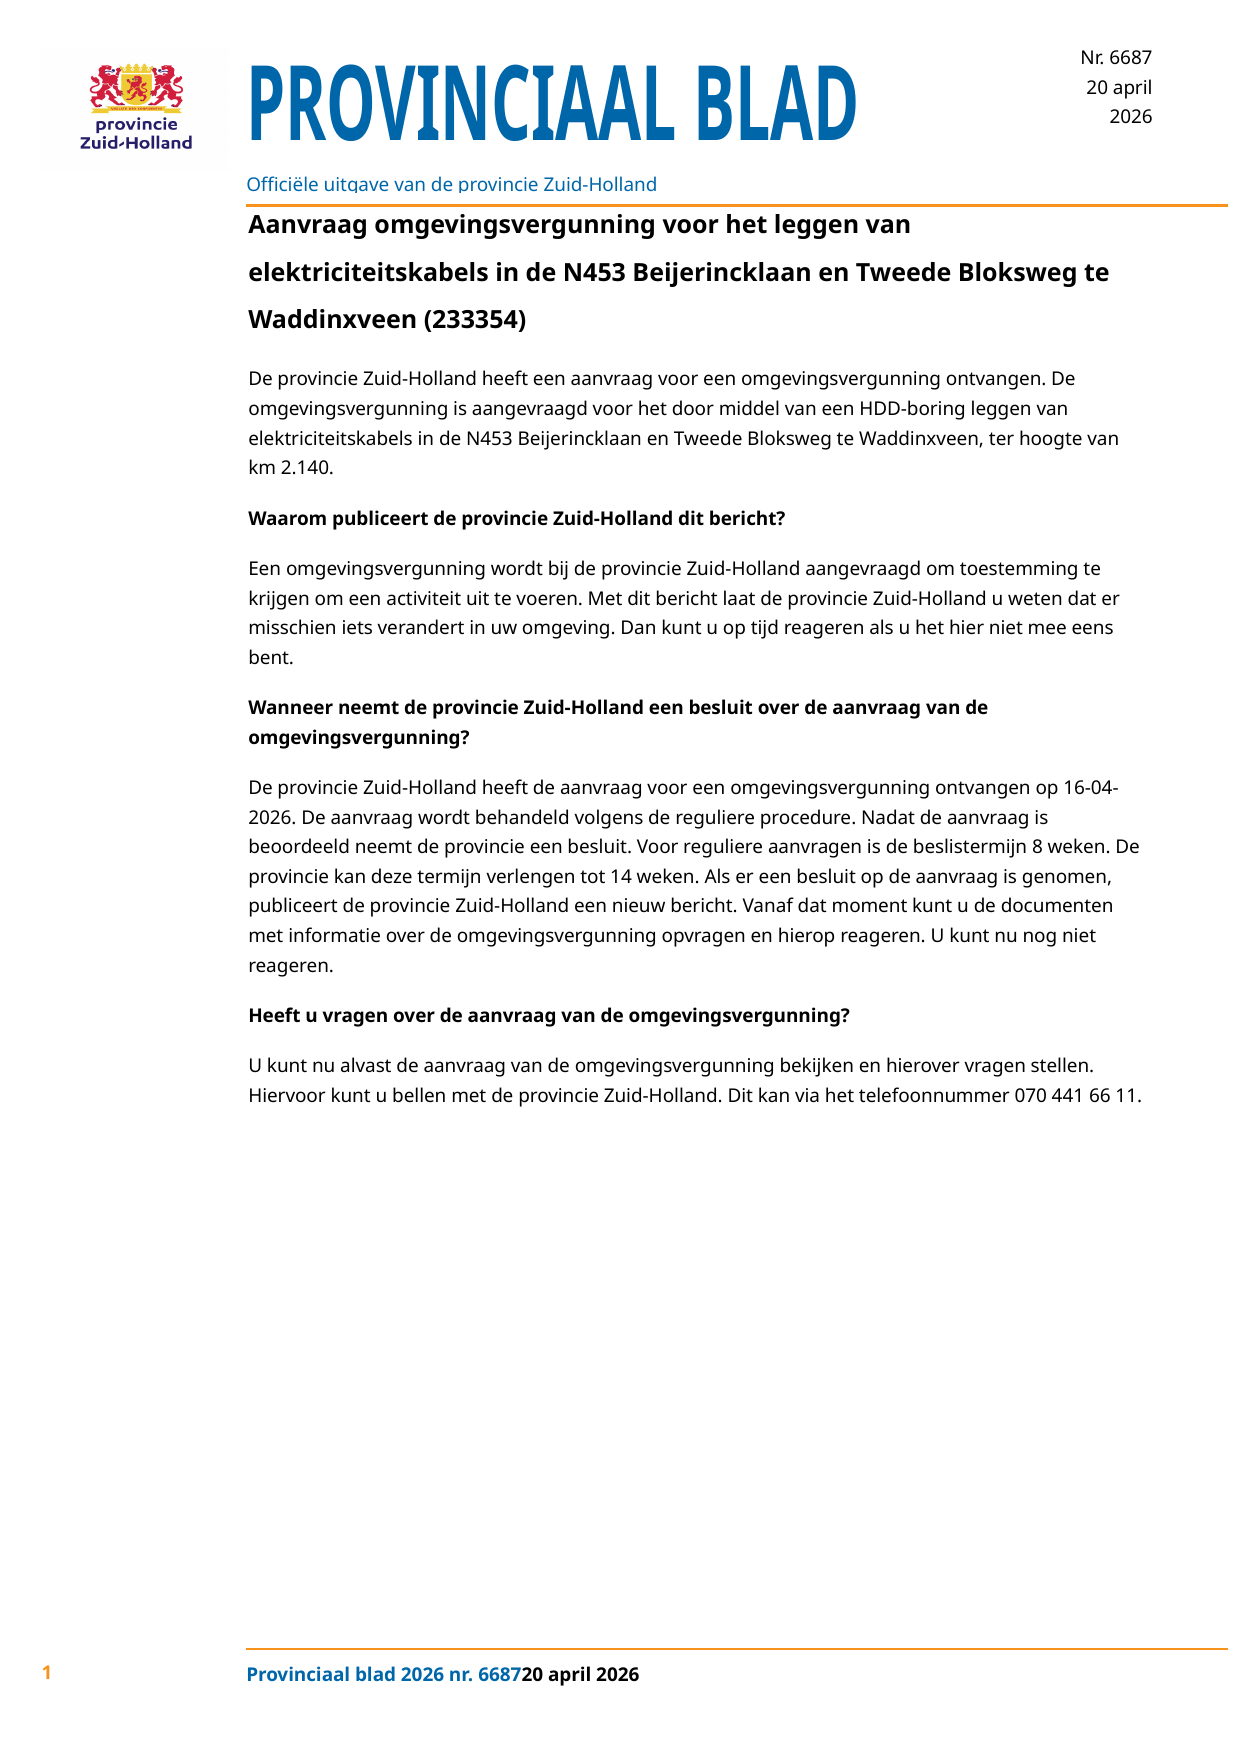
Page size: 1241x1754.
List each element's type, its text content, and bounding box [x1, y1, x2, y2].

text U kunt nu alvast de aanvraag van de omgevingsvergunning bekijken en hierover vragen stellen. Hiervoor kunt u bellen met de provincie Zuid-Holland. Dit kan via het telefoonnummer 070 441 66 11. [248, 1053, 1152, 1108]
text Aanvraag omgevingsvergunning voor het leggen van elektriciteitskabels in de N453 Beijerincklaan en Tweede Bloksweg te Waddinxveen (233354) [248, 207, 1152, 336]
text De provincie Zuid-Holland heeft de aanvraag voor een omgevingsvergunning ontvangen op 16-04-2026. De aanvraag wordt behandeld volgens de reguliere procedure. Nadat de aanvraag is beoordeeld neemt de provincie een besluit. Voor reguliere aanvragen is de beslistermijn 8 weken. De provincie kan deze termijn verlengen tot 14 weken. Als er een besluit op de aanvraag is genomen, publiceert de provincie Zuid-Holland een nieuw bericht. Vanaf dat moment kunt u de documenten met informatie over de omgevingsvergunning opvragen en hierop reageren. U kunt nu nog niet reageren. [248, 774, 1152, 977]
text Wanneer neemt de provincie Zuid-Holland een besluit over de aanvraag van de omgevingsvergunning? [248, 694, 1152, 749]
text De provincie Zuid-Holland heeft een aanvraag voor een omgevingsvergunning ontvangen. De omgevingsvergunning is aangevraagd voor het door middel van een HDD-boring leggen van elektriciteitskabels in de N453 Beijerincklaan en Tweede Bloksweg te Waddinxveen, ter hoogte van km 2.140. [248, 366, 1152, 480]
text Waarom publiceert de provincie Zuid-Holland dit bericht? [248, 505, 1152, 530]
text Een omgevingsvergunning wordt bij de provincie Zuid-Holland aangevraagd om toestemming te krijgen om een activiteit uit te voeren. Met dit bericht laat de provincie Zuid-Holland u weten dat er misschien iets verandert in uw omgeving. Dan kunt u op tijd reageren als u het hier niet mee eens bent. [248, 555, 1152, 669]
picture [41, 47, 231, 172]
text Heeft u vragen over de aanvraag van de omgevingsvergunning? [248, 1002, 1152, 1028]
